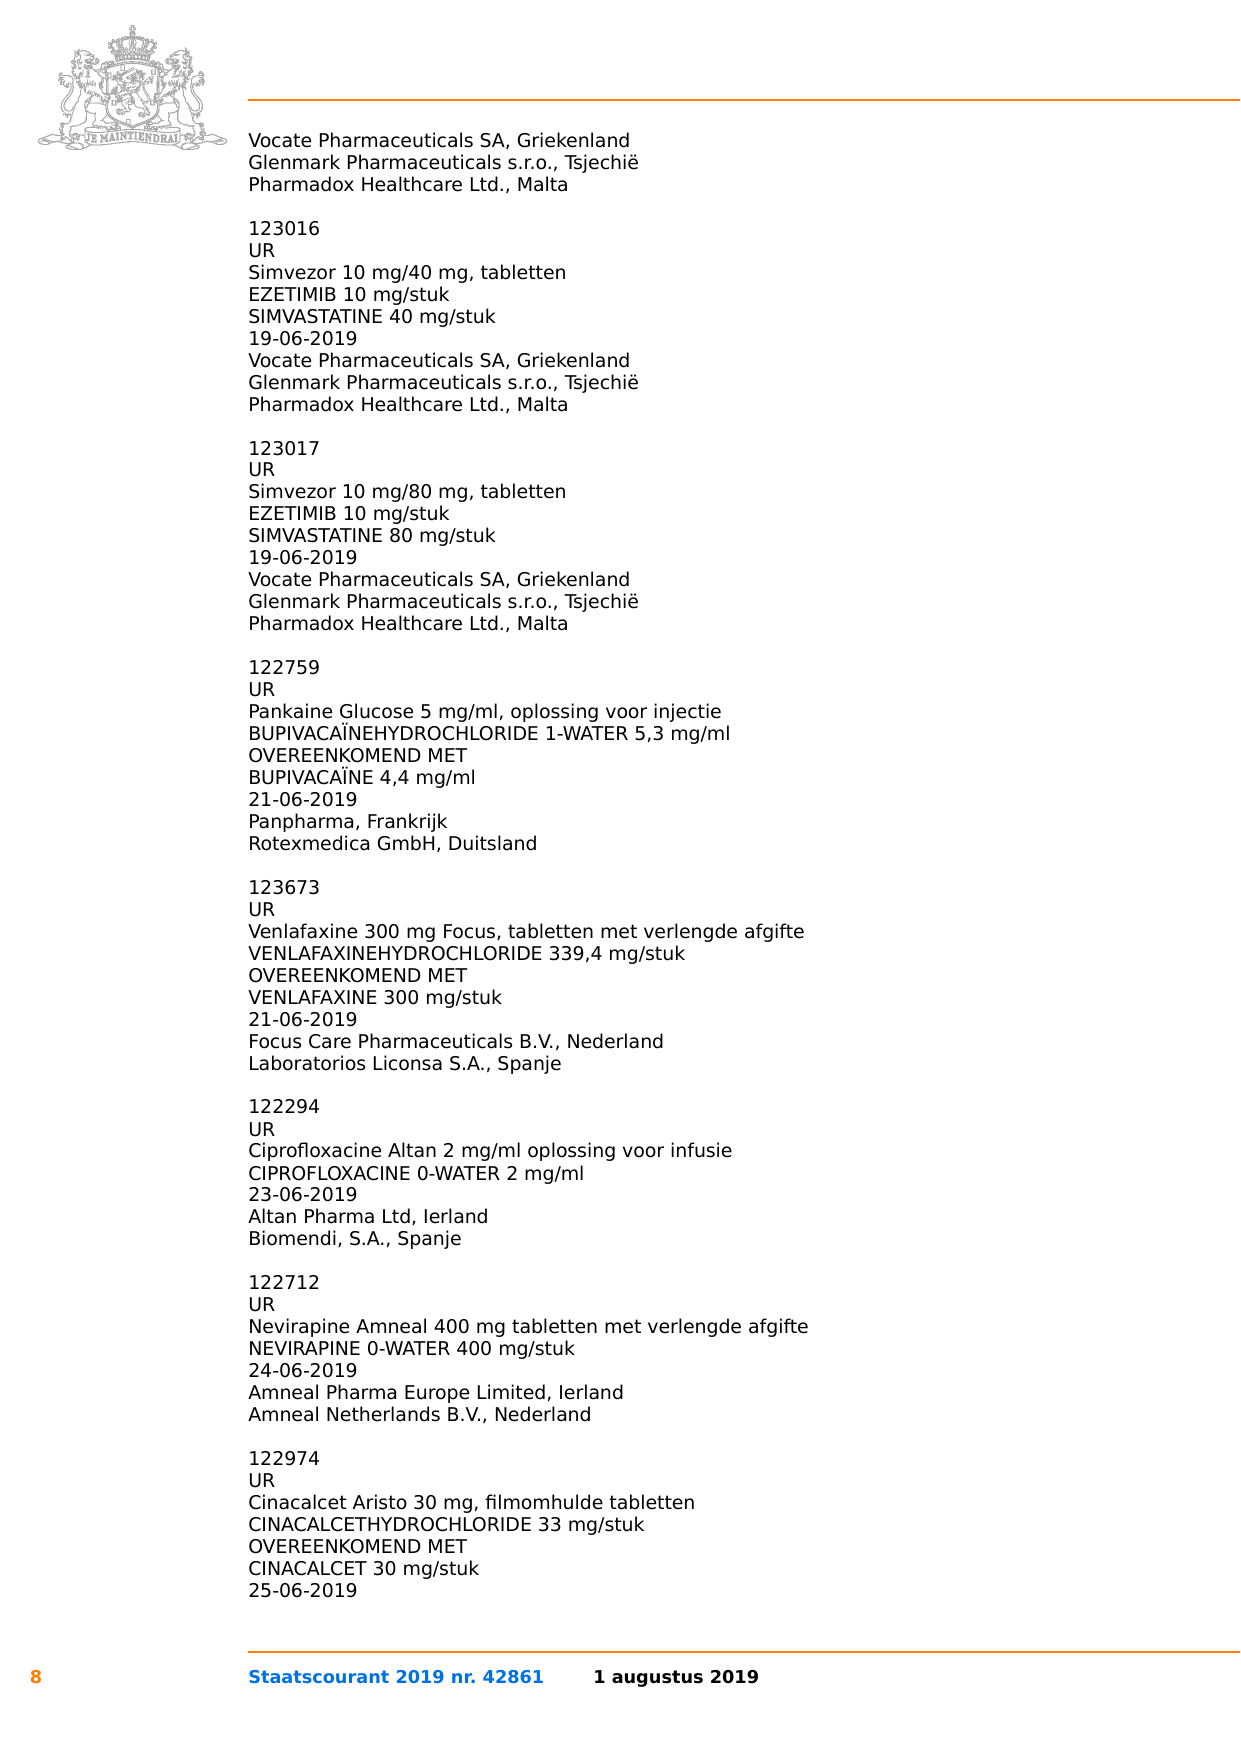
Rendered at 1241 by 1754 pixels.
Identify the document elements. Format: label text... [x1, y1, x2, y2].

text 19-06-2019 [248, 547, 1163, 569]
text Vocate Pharmaceuticals SA, Griekenland [248, 130, 1163, 152]
text Ciprofloxacine Altan 2 mg/ml oplossing voor infusie [248, 1140, 1163, 1162]
text Venlafaxine 300 mg Focus, tabletten met verlengde afgifte [248, 921, 1163, 943]
text VENLAFAXINEHYDROCHLORIDE 339,4 mg/stuk [248, 943, 1163, 965]
text 21-06-2019 [248, 1009, 1163, 1031]
text UR [248, 1118, 1163, 1140]
text Vocate Pharmaceuticals SA, Griekenland [248, 349, 1163, 372]
text UR [248, 1294, 1163, 1316]
text Simvezor 10 mg/40 mg, tabletten [248, 262, 1163, 284]
text CINACALCETHYDROCHLORIDE 33 mg/stuk [248, 1514, 1163, 1536]
text Panpharma, Frankrijk [248, 811, 1163, 833]
text Pharmadox Healthcare Ltd., Malta [248, 393, 1163, 416]
text 122294 [248, 1096, 1163, 1118]
text UR [248, 1470, 1163, 1492]
text VENLAFAXINE 300 mg/stuk [248, 987, 1163, 1009]
text Glenmark Pharmaceuticals s.r.o., Tsjechië [248, 591, 1163, 613]
text BUPIVACAÏNEHYDROCHLORIDE 1-WATER 5,3 mg/ml [248, 723, 1163, 745]
text CIPROFLOXACINE 0-WATER 2 mg/ml [248, 1162, 1163, 1184]
text 123016 [248, 218, 1163, 240]
picture [38, 25, 227, 150]
text 122974 [248, 1448, 1163, 1470]
text 123017 [248, 437, 1163, 459]
text Pankaine Glucose 5 mg/ml, oplossing voor injectie [248, 701, 1163, 723]
text Pharmadox Healthcare Ltd., Malta [248, 174, 1163, 196]
text Rotexmedica GmbH, Duitsland [248, 833, 1163, 855]
text BUPIVACAÏNE 4,4 mg/ml [248, 767, 1163, 789]
text Biomendi, S.A., Spanje [248, 1228, 1163, 1250]
text Focus Care Pharmaceuticals B.V., Nederland [248, 1031, 1163, 1053]
text Nevirapine Amneal 400 mg tabletten met verlengde afgifte [248, 1316, 1163, 1338]
text EZETIMIB 10 mg/stuk [248, 503, 1163, 525]
text OVEREENKOMEND MET [248, 745, 1163, 767]
text UR [248, 459, 1163, 481]
text Amneal Pharma Europe Limited, Ierland [248, 1382, 1163, 1404]
text 123673 [248, 877, 1163, 899]
text Amneal Netherlands B.V., Nederland [248, 1404, 1163, 1426]
text OVEREENKOMEND MET [248, 965, 1163, 987]
text Laboratorios Liconsa S.A., Spanje [248, 1053, 1163, 1074]
text 25-06-2019 [248, 1580, 1163, 1602]
text Vocate Pharmaceuticals SA, Griekenland [248, 569, 1163, 591]
text Glenmark Pharmaceuticals s.r.o., Tsjechië [248, 372, 1163, 393]
text SIMVASTATINE 40 mg/stuk [248, 306, 1163, 328]
text Pharmadox Healthcare Ltd., Malta [248, 613, 1163, 635]
text SIMVASTATINE 80 mg/stuk [248, 525, 1163, 547]
text Altan Pharma Ltd, Ierland [248, 1206, 1163, 1228]
text 21-06-2019 [248, 789, 1163, 811]
text UR [248, 899, 1163, 921]
text CINACALCET 30 mg/stuk [248, 1558, 1163, 1580]
text 23-06-2019 [248, 1184, 1163, 1206]
text Glenmark Pharmaceuticals s.r.o., Tsjechië [248, 152, 1163, 174]
text OVEREENKOMEND MET [248, 1536, 1163, 1558]
text UR [248, 679, 1163, 701]
text 24-06-2019 [248, 1360, 1163, 1382]
text EZETIMIB 10 mg/stuk [248, 284, 1163, 306]
text NEVIRAPINE 0-WATER 400 mg/stuk [248, 1338, 1163, 1360]
text 19-06-2019 [248, 328, 1163, 349]
text 122759 [248, 657, 1163, 679]
text Cinacalcet Aristo 30 mg, filmomhulde tabletten [248, 1492, 1163, 1514]
text 122712 [248, 1272, 1163, 1294]
text UR [248, 240, 1163, 262]
text Simvezor 10 mg/80 mg, tabletten [248, 481, 1163, 503]
